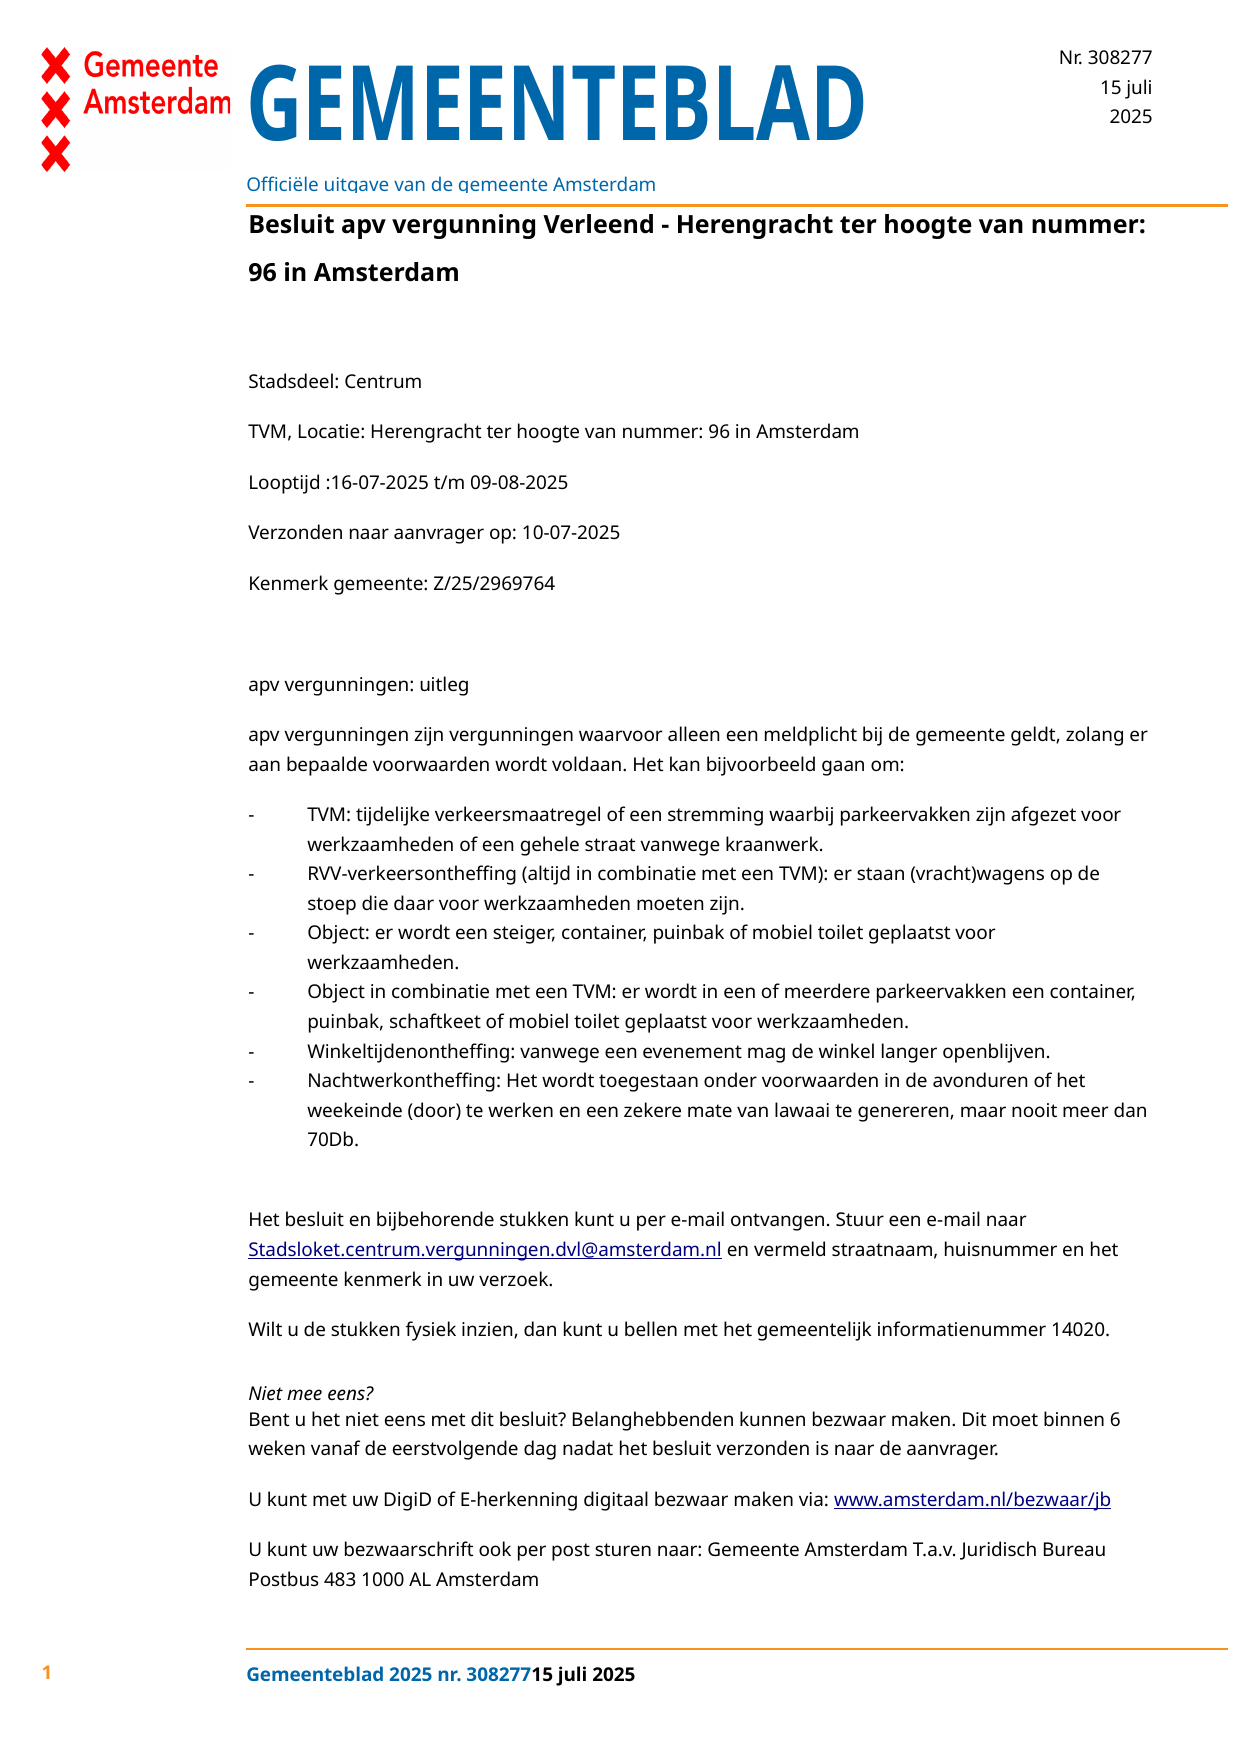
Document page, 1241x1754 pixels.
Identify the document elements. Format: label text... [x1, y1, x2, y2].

list Object: er wordt een steiger, container, puinbak of mobiel toilet geplaatst voor werkzaamheden. [248, 919, 1152, 975]
text Stadsdeel: Centrum [248, 368, 1152, 394]
list Nachtwerkontheffing: Het wordt toegestaan onder voorwaarden in de avonduren of het weekeinde (door) te werken en een zekere mate van lawaai te genereren, maar nooit meer dan 70Db. [248, 1067, 1152, 1152]
text TVM, Locatie: Herengracht ter hoogte van nummer: 96 in Amsterdam [248, 419, 1152, 444]
text apv vergunningen zijn vergunningen waarvoor alleen een meldplicht bij de gemeente geldt, zolang er aan bepaalde voorwaarden wordt voldaan. Het kan bijvoorbeeld gaan om: [248, 721, 1152, 777]
text U kunt uw bezwaarschrift ook per post sturen naar: Gemeente Amsterdam T.a.v. Juridisch Bureau Postbus 483 1000 AL Amsterdam [248, 1536, 1152, 1592]
text Verzonden naar aanvrager op: 10-07-2025 [248, 519, 1152, 545]
text U kunt met uw DigiD of E-herkenning digitaal bezwaar maken via: www.amsterdam.nl/bezwaar/jb [248, 1486, 1152, 1512]
text Bent u het niet eens met dit besluit? Belanghebbenden kunnen bezwaar maken. Dit moet binnen 6 weken vanaf de eerstvolgende dag nadat het besluit verzonden is naar de aanvrager. [248, 1406, 1152, 1461]
list Winkeltijdenontheffing: vanwege een evenement mag de winkel langer openblijven. [248, 1038, 1152, 1064]
text Het besluit en bijbehorende stukken kunt u per e-mail ontvangen. Stuur een e-mail naar Stadsloket.centrum.vergunningen.dvl@amsterdam.nl en vermeld straatnaam, huisnummer en het gemeente kenmerk in uw verzoek. [248, 1207, 1152, 1292]
text Kenmerk gemeente: Z/25/2969764 [248, 570, 1152, 596]
picture [41, 47, 231, 172]
list TVM: tijdelijke verkeersmaatregel of een stremming waarbij parkeervakken zijn afgezet voor werkzaamheden of een gehele straat vanwege kraanwerk. [248, 801, 1152, 857]
text apv vergunningen: uitleg [248, 671, 1152, 697]
text Wilt u de stukken fysiek inzien, dan kunt u bellen met het gemeentelijk informatienummer 14020. [248, 1316, 1152, 1342]
text Besluit apv vergunning Verleend - Herengracht ter hoogte van nummer: 96 in Amsterdam [248, 207, 1152, 288]
list RVV-verkeersontheffing (altijd in combinatie met een TVM): er staan (vracht)wagens op de stoep die daar voor werkzaamheden moeten zijn. [248, 860, 1152, 916]
text Niet mee eens? [248, 1380, 1152, 1406]
text Looptijd :16-07-2025 t/m 09-08-2025 [248, 469, 1152, 495]
list Object in combinatie met een TVM: er wordt in een of meerdere parkeervakken een container, puinbak, schaftkeet of mobiel toilet geplaatst voor werkzaamheden. [248, 979, 1152, 1034]
